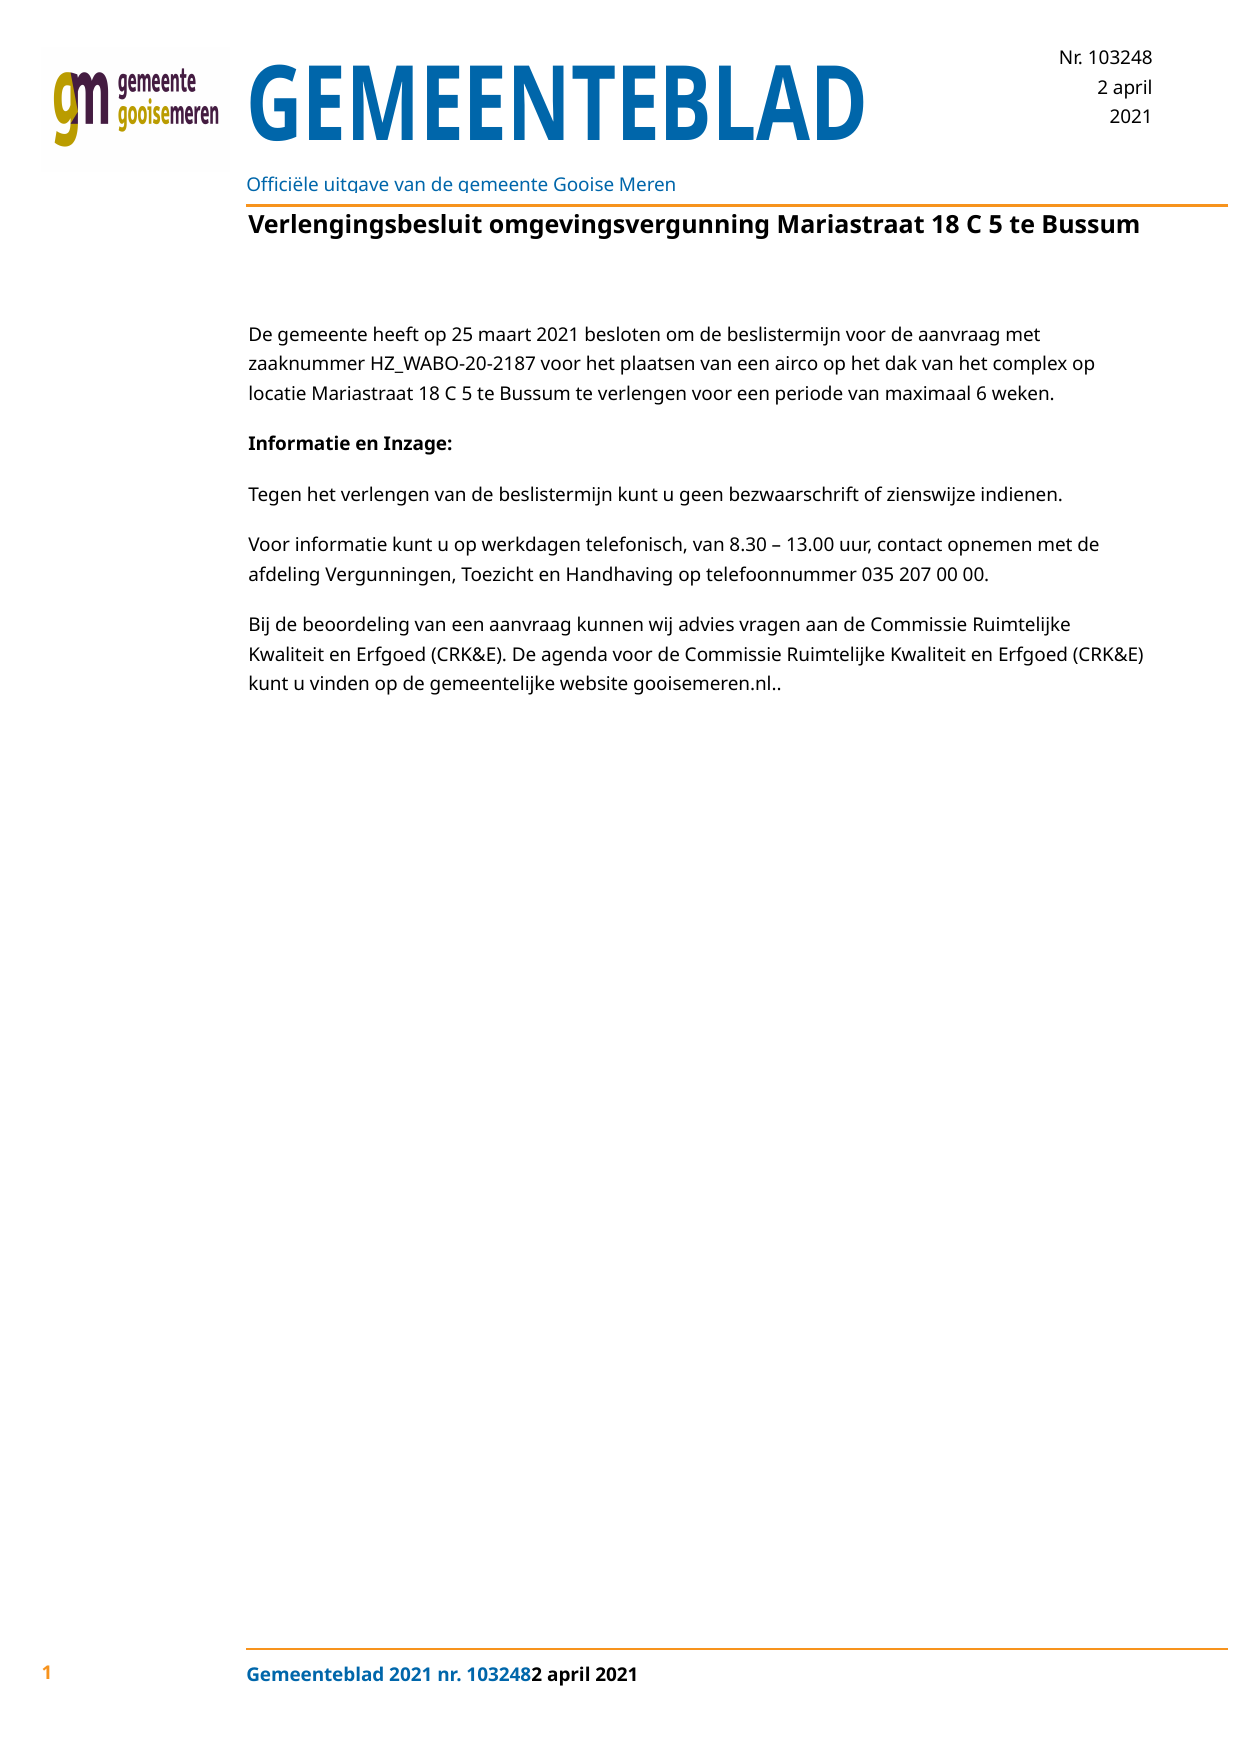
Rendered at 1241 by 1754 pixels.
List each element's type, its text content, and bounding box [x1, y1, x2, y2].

text Bij de beoordeling van een aanvraag kunnen wij advies vragen aan de Commissie Ruimtelijke Kwaliteit en Erfgoed (CRK&E). De agenda voor de Commissie Ruimtelijke Kwaliteit en Erfgoed (CRK&E) kunt u vinden op de gemeentelijke website gooisemeren.nl.. [248, 611, 1152, 696]
picture [41, 47, 231, 172]
text De gemeente heeft op 25 maart 2021 besloten om de beslistermijn voor de aanvraag met zaaknummer HZ_WABO-20-2187 voor het plaatsen van een airco op het dak van het complex op locatie Mariastraat 18 C 5 te Bussum te verlengen voor een periode van maximaal 6 weken. [248, 321, 1152, 406]
text Voor informatie kunt u op werkdagen telefonisch, van 8.30 – 13.00 uur, contact opnemen met de afdeling Vergunningen, Toezicht en Handhaving op telefoonnummer 035 207 00 00. [248, 531, 1152, 586]
text Verlengingsbesluit omgevingsvergunning Mariastraat 18 C 5 te Bussum [248, 207, 1152, 241]
text Tegen het verlengen van de beslistermijn kunt u geen bezwaarschrift of zienswijze indienen. [248, 481, 1152, 506]
text Informatie en Inzage: [248, 430, 1152, 456]
